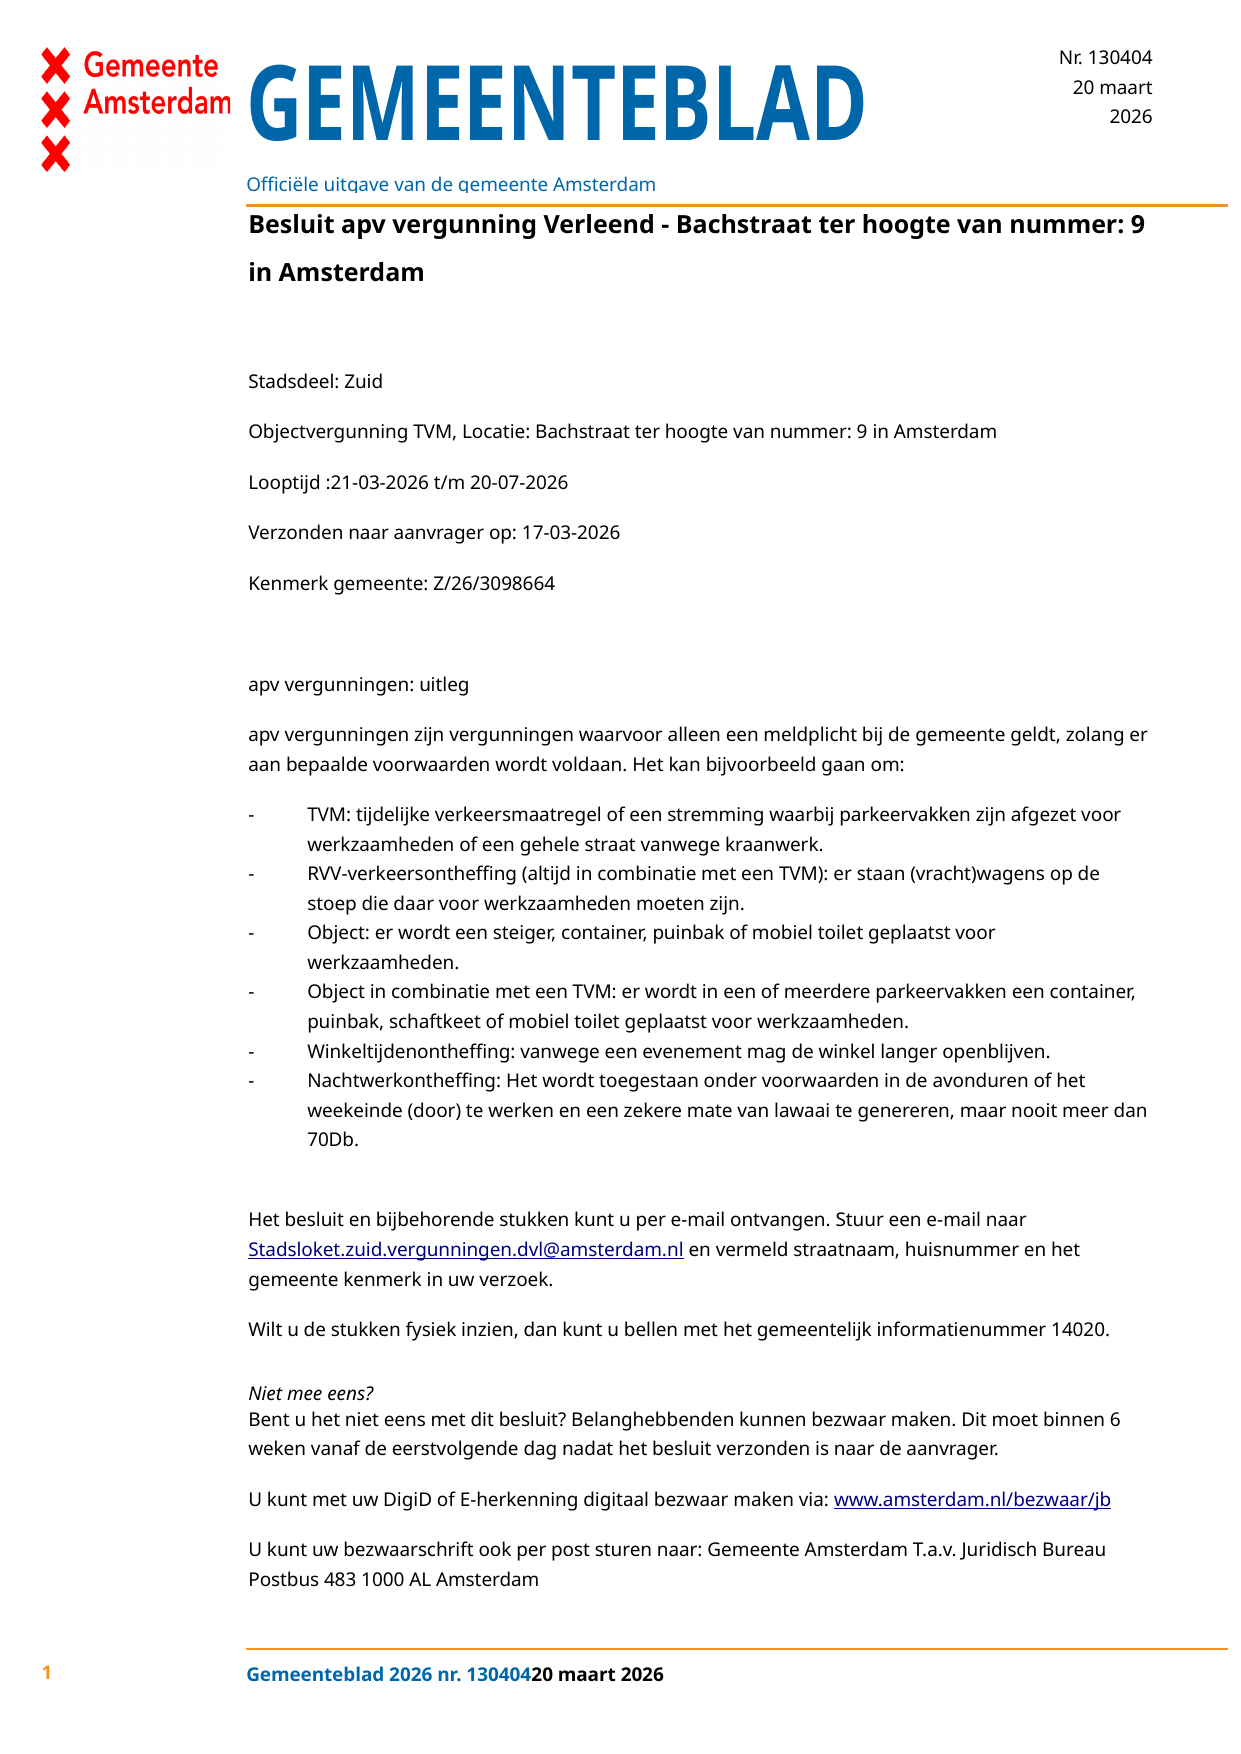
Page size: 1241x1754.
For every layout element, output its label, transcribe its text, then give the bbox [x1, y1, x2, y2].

text Bent u het niet eens met dit besluit? Belanghebbenden kunnen bezwaar maken. Dit moet binnen 6 weken vanaf de eerstvolgende dag nadat het besluit verzonden is naar de aanvrager. [248, 1406, 1152, 1461]
text Het besluit en bijbehorende stukken kunt u per e-mail ontvangen. Stuur een e-mail naar Stadsloket.zuid.vergunningen.dvl@amsterdam.nl en vermeld straatnaam, huisnummer en het gemeente kenmerk in uw verzoek. [248, 1207, 1152, 1292]
list RVV-verkeersontheffing (altijd in combinatie met een TVM): er staan (vracht)wagens op de stoep die daar voor werkzaamheden moeten zijn. [248, 860, 1152, 916]
text U kunt met uw DigiD of E-herkenning digitaal bezwaar maken via: www.amsterdam.nl/bezwaar/jb [248, 1486, 1152, 1512]
text apv vergunningen: uitleg [248, 671, 1152, 697]
text Besluit apv vergunning Verleend - Bachstraat ter hoogte van nummer: 9 in Amsterdam [248, 207, 1152, 288]
text Niet mee eens? [248, 1380, 1152, 1406]
list Object in combinatie met een TVM: er wordt in een of meerdere parkeervakken een container, puinbak, schaftkeet of mobiel toilet geplaatst voor werkzaamheden. [248, 979, 1152, 1034]
text U kunt uw bezwaarschrift ook per post sturen naar: Gemeente Amsterdam T.a.v. Juridisch Bureau Postbus 483 1000 AL Amsterdam [248, 1536, 1152, 1592]
list Winkeltijdenontheffing: vanwege een evenement mag de winkel langer openblijven. [248, 1038, 1152, 1064]
text Kenmerk gemeente: Z/26/3098664 [248, 570, 1152, 596]
list Object: er wordt een steiger, container, puinbak of mobiel toilet geplaatst voor werkzaamheden. [248, 919, 1152, 975]
list TVM: tijdelijke verkeersmaatregel of een stremming waarbij parkeervakken zijn afgezet voor werkzaamheden of een gehele straat vanwege kraanwerk. [248, 801, 1152, 857]
text Wilt u de stukken fysiek inzien, dan kunt u bellen met het gemeentelijk informatienummer 14020. [248, 1316, 1152, 1342]
list Nachtwerkontheffing: Het wordt toegestaan onder voorwaarden in de avonduren of het weekeinde (door) te werken en een zekere mate van lawaai te genereren, maar nooit meer dan 70Db. [248, 1067, 1152, 1152]
text Objectvergunning TVM, Locatie: Bachstraat ter hoogte van nummer: 9 in Amsterdam [248, 419, 1152, 444]
text Stadsdeel: Zuid [248, 368, 1152, 394]
picture [41, 47, 231, 172]
text Looptijd :21-03-2026 t/m 20-07-2026 [248, 469, 1152, 495]
text apv vergunningen zijn vergunningen waarvoor alleen een meldplicht bij de gemeente geldt, zolang er aan bepaalde voorwaarden wordt voldaan. Het kan bijvoorbeeld gaan om: [248, 721, 1152, 777]
text Verzonden naar aanvrager op: 17-03-2026 [248, 519, 1152, 545]
